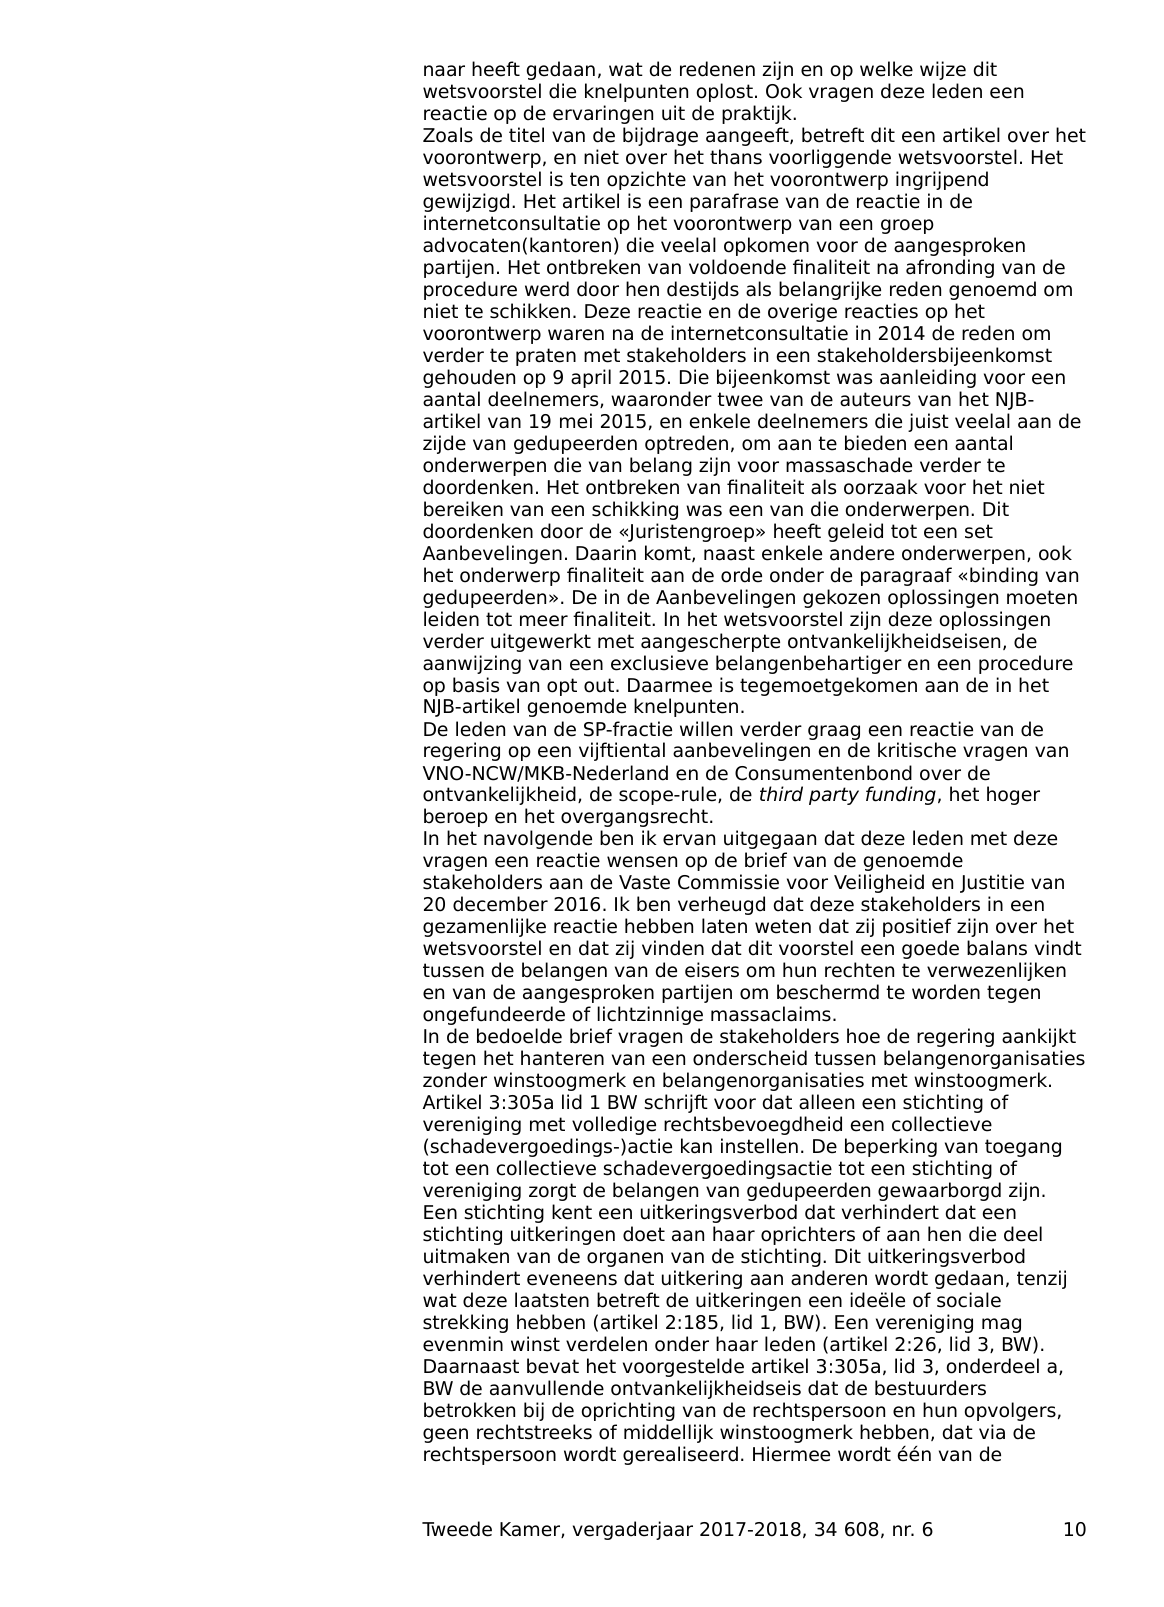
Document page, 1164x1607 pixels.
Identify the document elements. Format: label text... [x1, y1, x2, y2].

text Zoals de titel van de bijdrage aangeeft, betreft dit een artikel over het voorontwerp, en niet over het thans voorliggende wetsvoorstel. Het wetsvoorstel is ten opzichte van het voorontwerp ingrijpend gewijzigd. Het artikel is een parafrase van de reactie in de internetconsultatie op het voorontwerp van een groep advocaten(kantoren) die veelal opkomen voor de aangesproken partijen. Het ontbreken van voldoende finaliteit na afronding van de procedure werd door hen destijds als belangrijke reden genoemd om niet te schikken. Deze reactie en de overige reacties op het voorontwerp waren na de internetconsultatie in 2014 de reden om verder te praten met stakeholders in een stakeholdersbijeenkomst gehouden op 9 april 2015. Die bijeenkomst was aanleiding voor een aantal deelnemers, waaronder twee van de auteurs van het NJB-artikel van 19 mei 2015, en enkele deelnemers die juist veelal aan de zijde van gedupeerden optreden, om aan te bieden een aantal onderwerpen die van belang zijn voor massaschade verder te doordenken. Het ontbreken van finaliteit als oorzaak voor het niet bereiken van een schikking was een van die onderwerpen. Dit doordenken door de «Juristengroep» heeft geleid tot een set Aanbevelingen. Daarin komt, naast enkele andere onderwerpen, ook het onderwerp finaliteit aan de orde onder de paragraaf «binding van gedupeerden». De in de Aanbevelingen gekozen oplossingen moeten leiden tot meer finaliteit. In het wetsvoorstel zijn deze oplossingen verder uitgewerkt met aangescherpte ontvankelijkheidseisen, de aanwijzing van een exclusieve belangenbehartiger en een procedure op basis van opt out. Daarmee is tegemoetgekomen aan de in het NJB-artikel genoemde knelpunten. [422, 125, 1087, 718]
text Artikel 3:305a lid 1 BW schrijft voor dat alleen een stichting of vereniging met volledige rechtsbevoegdheid een collectieve (schadevergoedings-)actie kan instellen. De beperking van toegang tot een collectieve schadevergoedingsactie tot een stichting of vereniging zorgt de belangen van gedupeerden gewaarborgd zijn. Een stichting kent een uitkeringsverbod dat verhindert dat een stichting uitkeringen doet aan haar oprichters of aan hen die deel uitmaken van de organen van de stichting. Dit uitkeringsverbod verhindert eveneens dat uitkering aan anderen wordt gedaan, tenzij wat deze laatsten betreft de uitkeringen een ideële of sociale strekking hebben (artikel 2:185, lid 1, BW). Een vereniging mag evenmin winst verdelen onder haar leden (artikel 2:26, lid 3, BW). Daarnaast bevat het voorgestelde artikel 3:305a, lid 3, onderdeel a, BW de aanvullende ontvankelijkheidseis dat de bestuurders betrokken bij de oprichting van de rechtspersoon en hun opvolgers, geen rechtstreeks of middellijk winstoogmerk hebben, dat via de rechtspersoon wordt gerealiseerd. Hiermee wordt één van de [422, 1092, 1087, 1466]
text In het navolgende ben ik ervan uitgegaan dat deze leden met deze vragen een reactie wensen op de brief van de genoemde stakeholders aan de Vaste Commissie voor Veiligheid en Justitie van 20 december 2016. Ik ben verheugd dat deze stakeholders in een gezamenlijke reactie hebben laten weten dat zij positief zijn over het wetsvoorstel en dat zij vinden dat dit voorstel een goede balans vindt tussen de belangen van de eisers om hun rechten te verwezenlijken en van de aangesproken partijen om beschermd te worden tegen ongefundeerde of lichtzinnige massaclaims. [422, 828, 1087, 1026]
text De leden van de SP-fractie willen verder graag een reactie van de regering op een vijftiental aanbevelingen en de kritische vragen van VNO-NCW/MKB-Nederland en de Consumentenbond over de ontvankelijkheid, de scope-rule, de third party funding, het hoger beroep en het overgangsrecht. [422, 718, 1087, 828]
text In de bedoelde brief vragen de stakeholders hoe de regering aankijkt tegen het hanteren van een onderscheid tussen belangenorganisaties zonder winstoogmerk en belangenorganisaties met winstoogmerk. [422, 1026, 1087, 1092]
text naar heeft gedaan, wat de redenen zijn en op welke wijze dit wetsvoorstel die knelpunten oplost. Ook vragen deze leden een reactie op de ervaringen uit de praktijk. [422, 59, 1087, 125]
